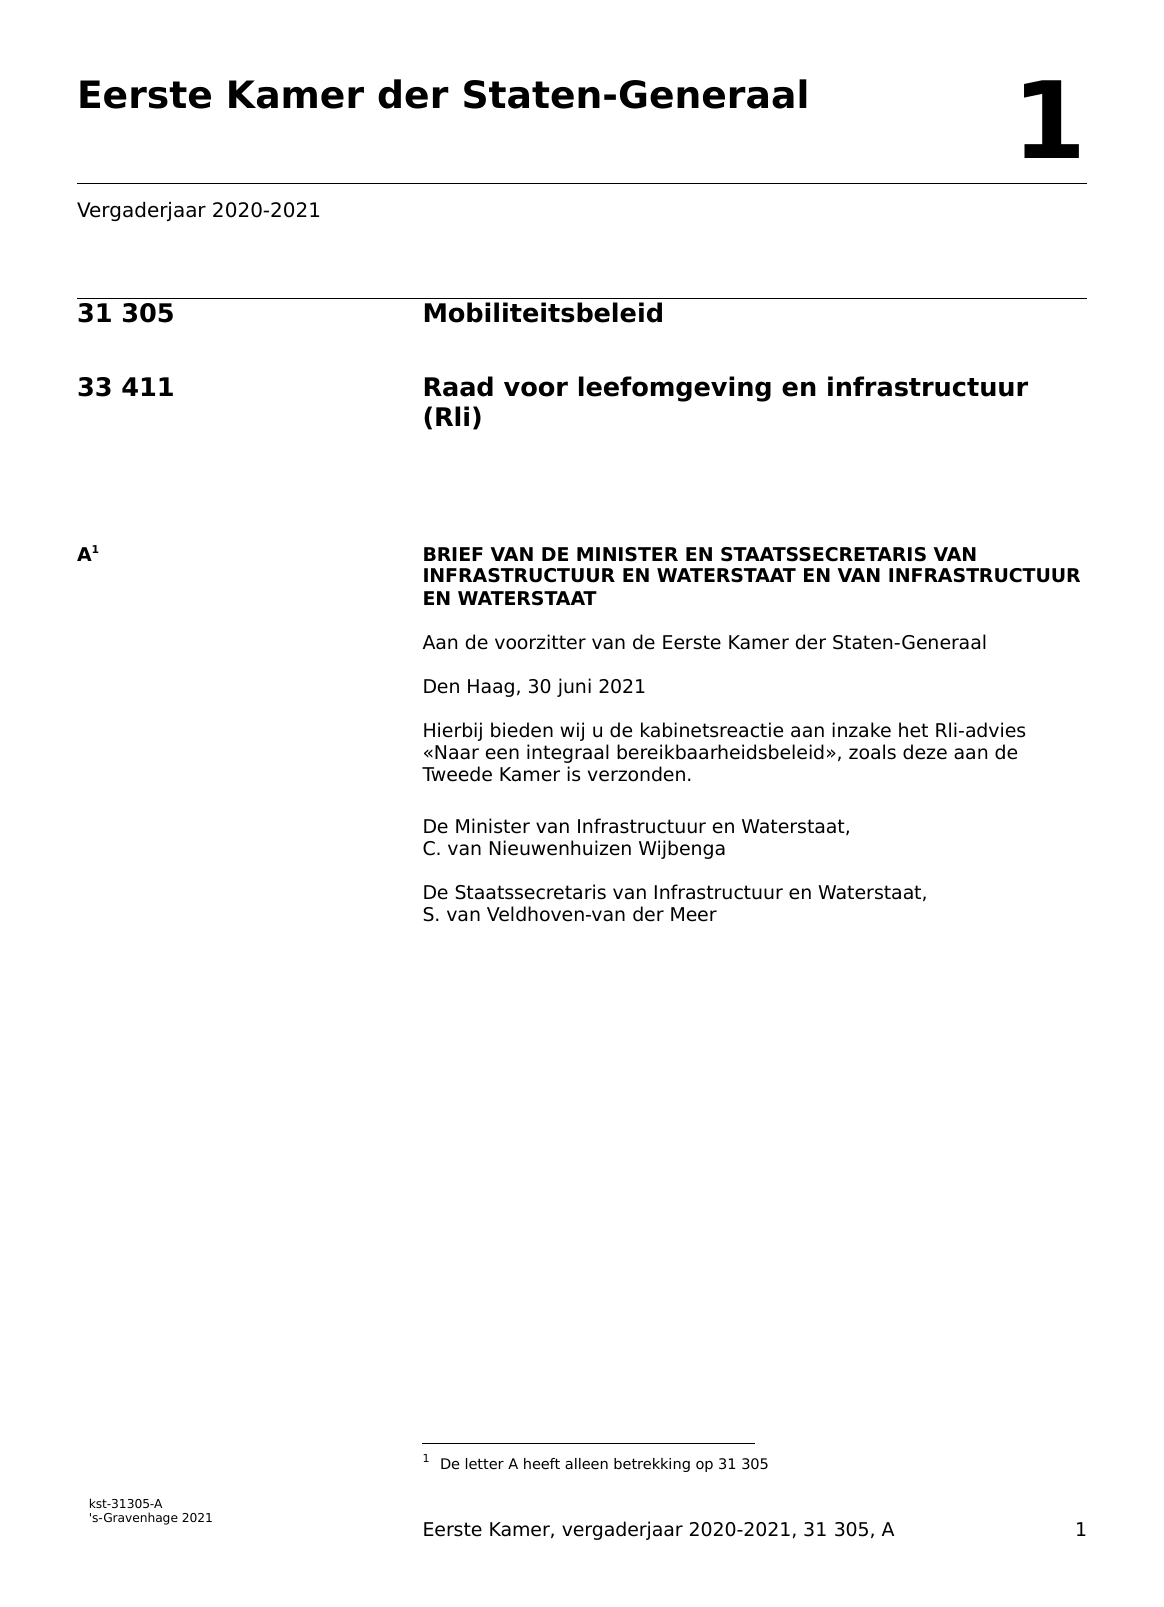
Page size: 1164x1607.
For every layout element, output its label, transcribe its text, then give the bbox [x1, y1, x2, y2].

subtitle 31 305 Mobiliteitsbeleid [77, 299, 1087, 329]
text Den Haag, 30 juni 2021 [422, 676, 1087, 698]
table_header Eerste Kamer der Staten-Generaal [77, 59, 886, 183]
table_cell Vergaderjaar 2020-2021 [77, 184, 1087, 298]
text De Staatssecretaris van Infrastructuur en Waterstaat, S. van Veldhoven-van der Meer [422, 882, 1087, 926]
text Aan de voorzitter van de Eerste Kamer der Staten-Generaal [422, 632, 1087, 653]
text Hierbij bieden wij u de kabinetsreactie aan inzake het Rli-advies «Naar een integraal bereikbaarheidsbeleid», zoals deze aan de Tweede Kamer is verzonden. [422, 720, 1087, 786]
text De Minister van Infrastructuur en Waterstaat, C. van Nieuwenhuizen Wijbenga [422, 816, 1087, 860]
table_header 1 [886, 59, 1087, 183]
subtitle A BRIEF VAN DE MINISTER EN STAATSSECRETARIS VAN INFRASTRUCTUUR EN WATERSTAAT EN VAN INFRASTRUCTUUR EN WATERSTAAT [77, 543, 1087, 609]
text De letter A heeft alleen betrekking op 31 305 [422, 1452, 1087, 1474]
text kst-31305-A [88, 1497, 323, 1511]
text 's-Gravenhage 2021 [88, 1511, 323, 1525]
subtitle 33 411 Raad voor leefomgeving en infrastructuur (Rli) [77, 373, 1087, 432]
